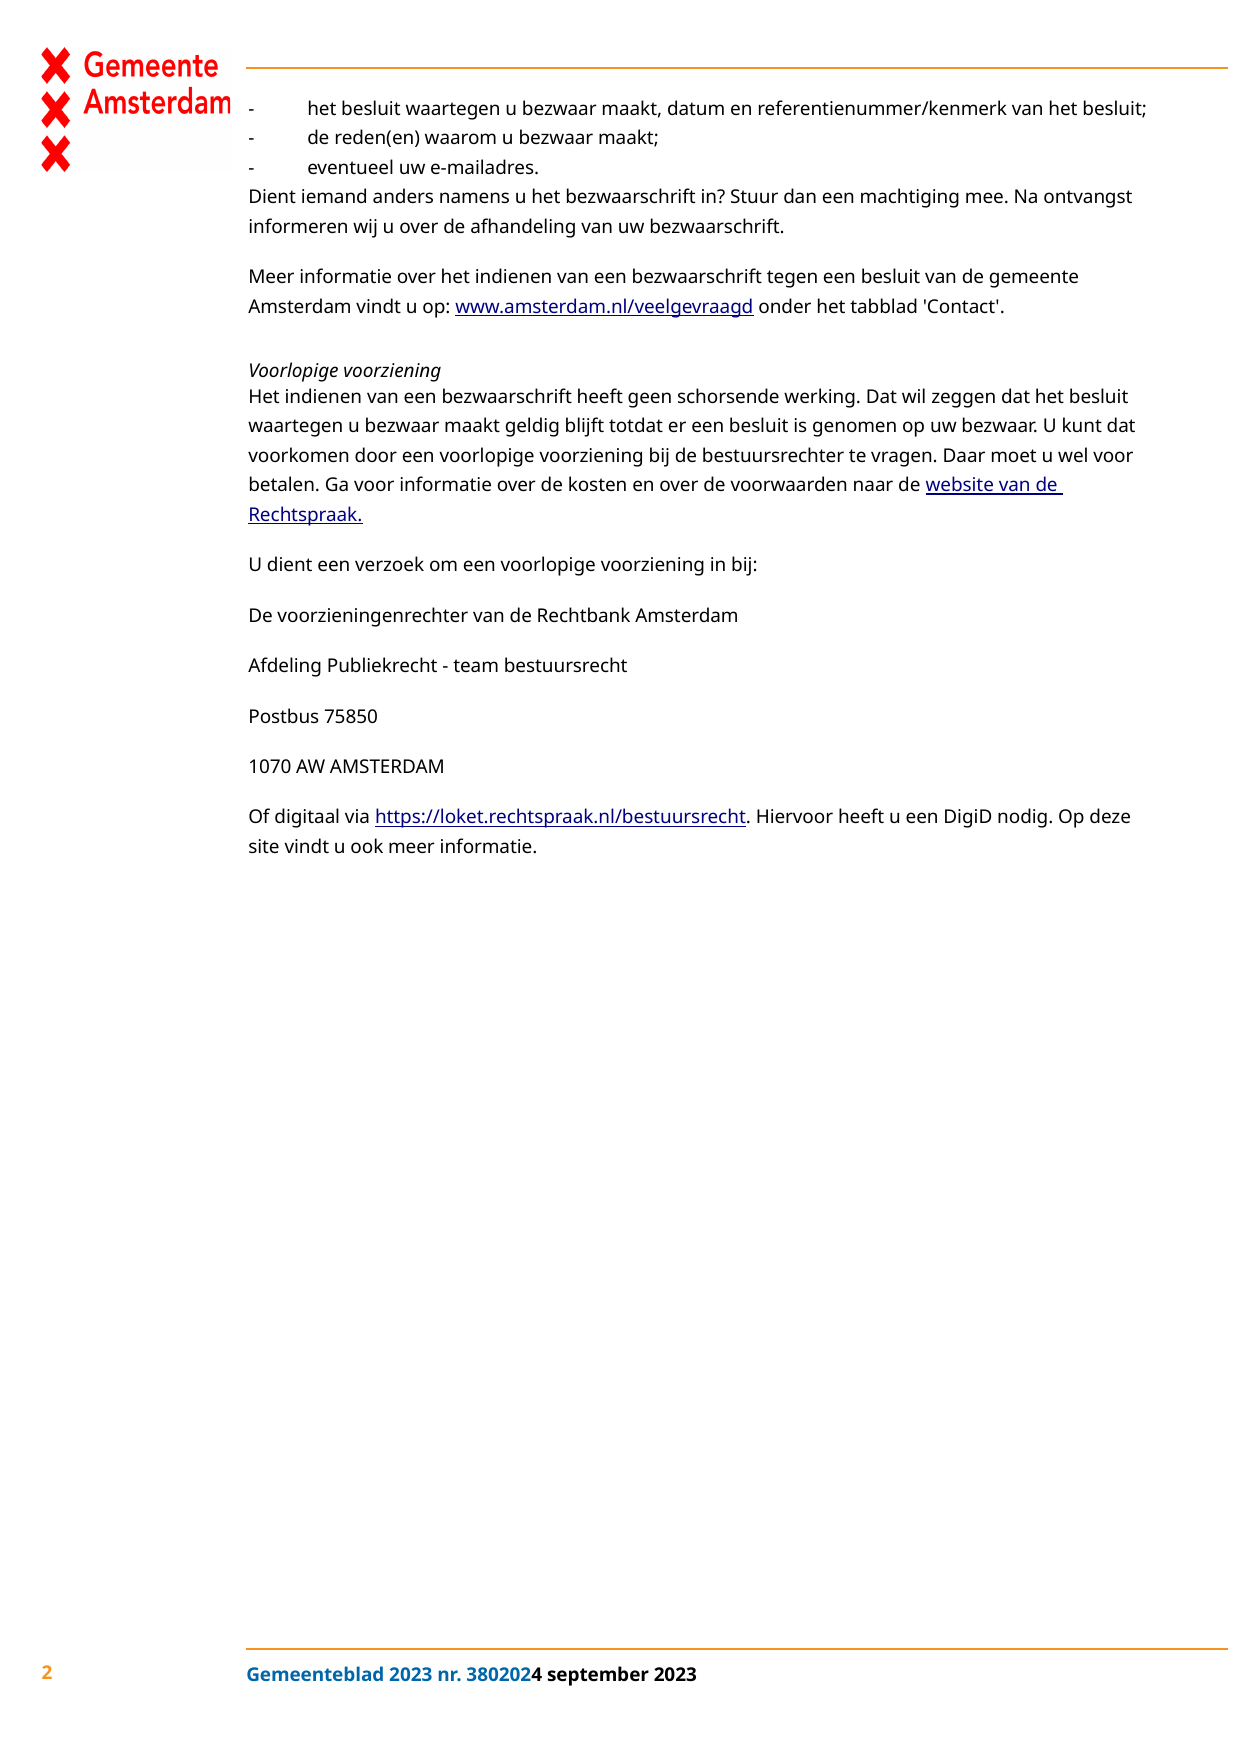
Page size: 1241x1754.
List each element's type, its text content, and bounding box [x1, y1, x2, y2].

text Afdeling Publiekrecht - team bestuursrecht [248, 652, 1152, 678]
text Het indienen van een bezwaarschrift heeft geen schorsende werking. Dat wil zeggen dat het besluit waartegen u bezwaar maakt geldig blijft totdat er een besluit is genomen op uw bezwaar. U kunt dat voorkomen door een voorlopige voorziening bij de bestuursrechter te vragen. Daar moet u wel voor betalen. Ga voor informatie over de kosten en over de voorwaarden naar de website van de Rechtspraak. [248, 383, 1152, 527]
text Dient iemand anders namens u het bezwaarschrift in? Stuur dan een machtiging mee. Na ontvangst informeren wij u over de afhandeling van uw bezwaarschrift. [248, 183, 1152, 239]
list eventueel uw e-mailadres. [248, 154, 1152, 180]
text Of digitaal via https://loket.rechtspraak.nl/bestuursrecht. Hiervoor heeft u een DigiD nodig. Op deze site vindt u ook meer informatie. [248, 804, 1152, 859]
text Voorlopige voorziening [248, 357, 1152, 383]
text Meer informatie over het indienen van een bezwaarschrift tegen een besluit van de gemeente Amsterdam vindt u op: www.amsterdam.nl/veelgevraagd onder het tabblad 'Contact'. [248, 263, 1152, 319]
text U dient een verzoek om een voorlopige voorziening in bij: [248, 552, 1152, 577]
list de reden(en) waarom u bezwaar maakt; [248, 124, 1152, 150]
picture [41, 47, 231, 172]
text 1070 AW AMSTERDAM [248, 753, 1152, 779]
text De voorzieningenrechter van de Rechtbank Amsterdam [248, 602, 1152, 628]
text Postbus 75850 [248, 703, 1152, 728]
list het besluit waartegen u bezwaar maakt, datum en referentienummer/kenmerk van het besluit; [248, 95, 1152, 121]
